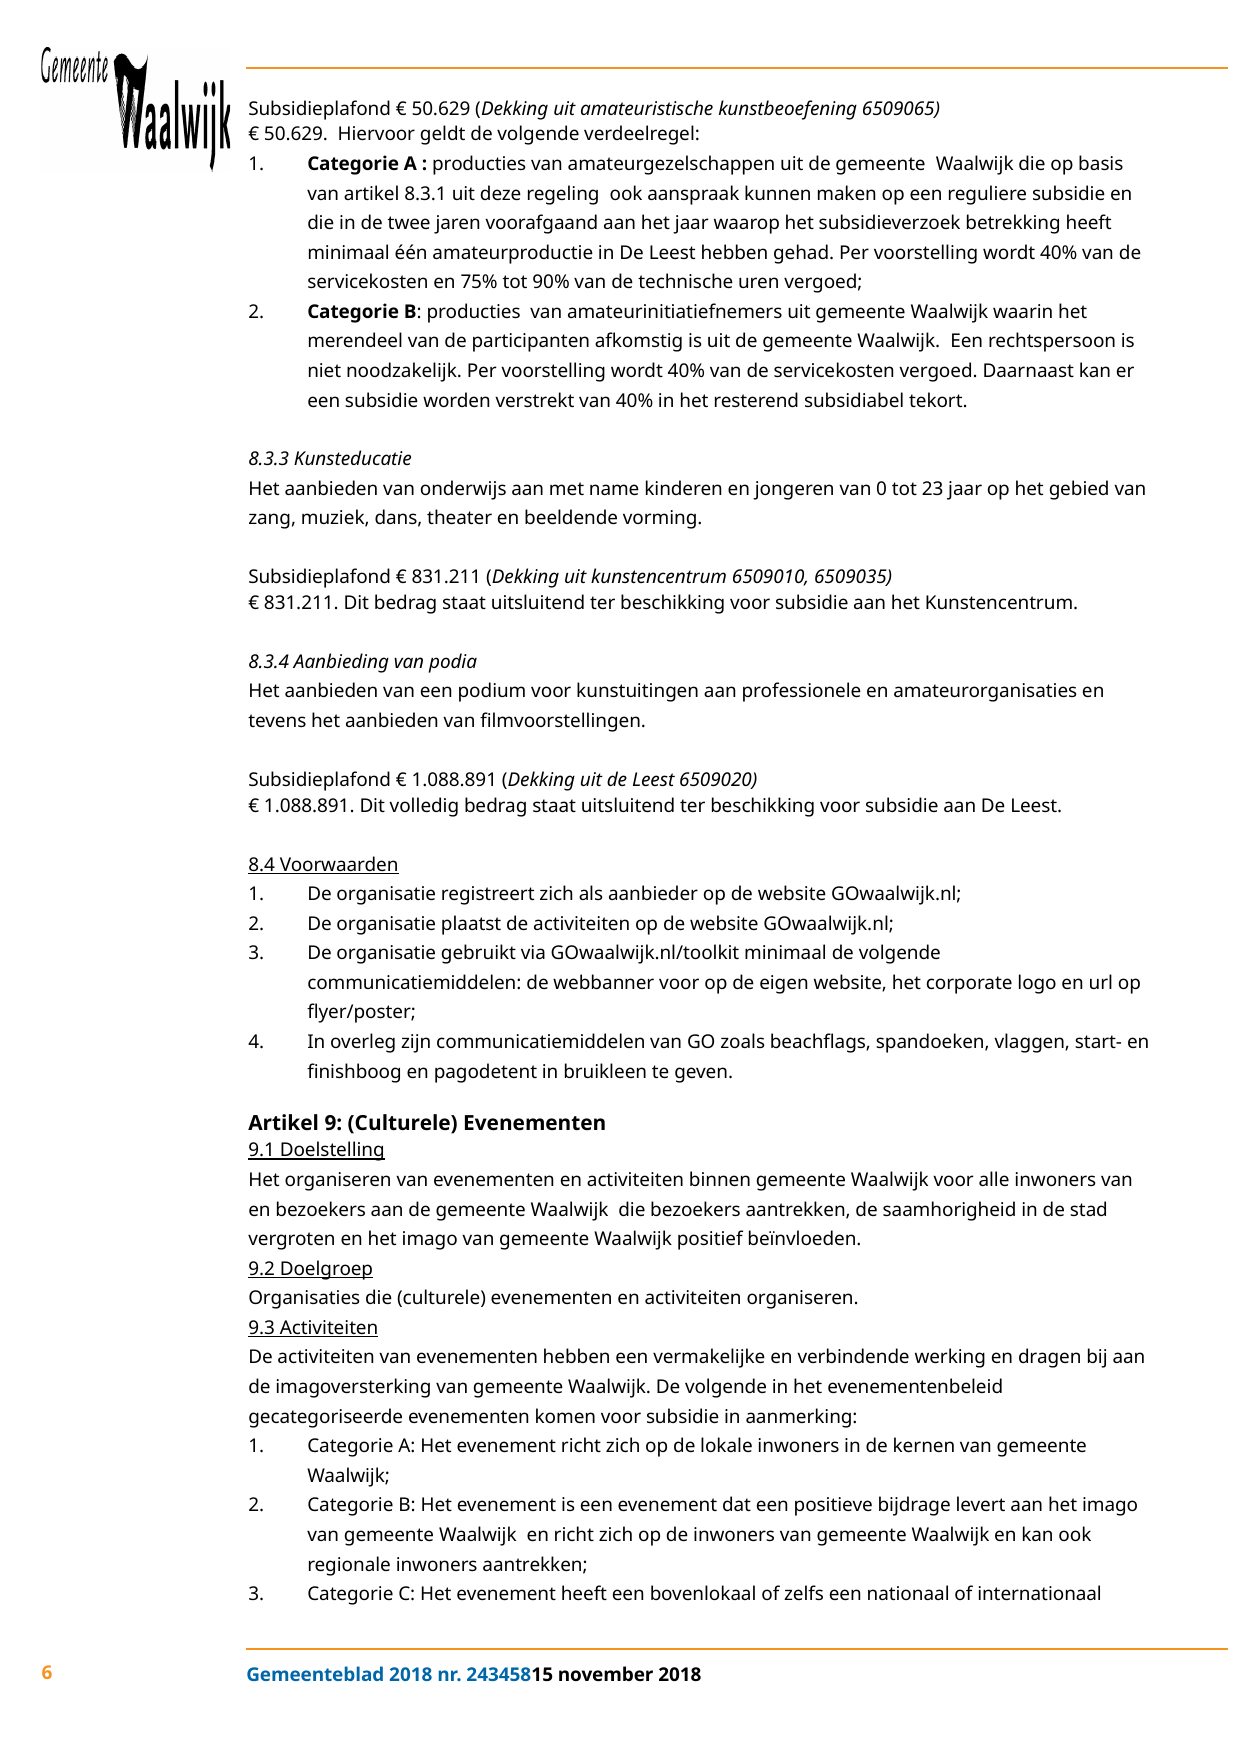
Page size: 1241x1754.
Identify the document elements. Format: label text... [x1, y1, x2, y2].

text 9.1 Doelstelling [248, 1137, 1152, 1162]
text 8.3.3 Kunsteducatie [248, 445, 1152, 471]
table_cell € 1.088.891. Dit volledig bedrag staat uitsluitend ter beschikking voor subsidie aan De Leest. [248, 792, 1152, 818]
table_cell € 831.211. Dit bedrag staat uitsluitend ter beschikking voor subsidie aan het Kunstencentrum. [248, 590, 1152, 615]
list Categorie A: Het evenement richt zich op de lokale inwoners in de kernen van gemeente Waalwijk; [248, 1432, 1152, 1488]
text Organisaties die (culturele) evenementen en activiteiten organiseren. [248, 1284, 1152, 1310]
text 9.2 Doelgroep [248, 1255, 1152, 1281]
text Het aanbieden van een podium voor kunstuitingen aan professionele en amateurorganisaties en tevens het aanbieden van filmvoorstellingen. [248, 678, 1152, 733]
list In overleg zijn communicatiemiddelen van GO zoals beachflags, spandoeken, vlaggen, start- en finishboog en pagodetent in bruikleen te geven. [248, 1028, 1152, 1083]
text Het aanbieden van onderwijs aan met name kinderen en jongeren van 0 tot 23 jaar op het gebied van zang, muziek, dans, theater en beeldende vorming. [248, 475, 1152, 530]
list Categorie C: Het evenement heeft een bovenlokaal of zelfs een nationaal of internationaal [248, 1580, 1152, 1606]
text Het organiseren van evenementen en activiteiten binnen gemeente Waalwijk voor alle inwoners van en bezoekers aan de gemeente Waalwijk die bezoekers aantrekken, de saamhorigheid in de stad vergroten en het imago van gemeente Waalwijk positief beïnvloeden. [248, 1166, 1152, 1251]
list Categorie B: Het evenement is een evenement dat een positieve bijdrage levert aan het imago van gemeente Waalwijk en richt zich op de inwoners van gemeente Waalwijk en kan ook regionale inwoners aantrekken; [248, 1492, 1152, 1577]
text De activiteiten van evenementen hebben een vermakelijke en verbindende werking en dragen bij aan de imagoversterking van gemeente Waalwijk. De volgende in het evenementenbeleid gecategoriseerde evenementen komen voor subsidie in aanmerking: [248, 1344, 1152, 1429]
list De organisatie gebruikt via GOwaalwijk.nl/toolkit minimaal de volgende communicatiemiddelen: de webbanner voor op de eigen website, het corporate logo en url op flyer/poster; [248, 939, 1152, 1024]
picture [41, 47, 231, 172]
table_header Subsidieplafond € 50.629 (Dekking uit amateuristische kunstbeoefening 6509065) [248, 95, 1152, 121]
text 8.4 Voorwaarden [248, 851, 1152, 876]
list De organisatie plaatst de activiteiten op de website GOwaalwijk.nl; [248, 910, 1152, 936]
text Artikel 9: (Culturele) Evenementen [248, 1108, 1152, 1137]
table_header Subsidieplafond € 831.211 (Dekking uit kunstencentrum 6509010, 6509035) [248, 564, 1152, 589]
list De organisatie registreert zich als aanbieder op de website GOwaalwijk.nl; [248, 880, 1152, 906]
text 9.3 Activiteiten [248, 1314, 1152, 1340]
table_header Subsidieplafond € 1.088.891 (Dekking uit de Leest 6509020) [248, 766, 1152, 792]
table_cell € 50.629. Hiervoor geldt de volgende verdeelregel: Categorie A : producties van amateurgezelschappen uit de gemeente Waalwijk die op basis van artikel 8.3.1 uit deze regeling ook aanspraak kunnen maken op een reguliere subsidie en die in de twee jaren voorafgaand aan het jaar waarop het subsidieverzoek betrekking heeft minimaal één amateurproductie in De Leest hebben gehad. Per voorstelling wordt 40% van de servicekosten en 75% tot 90% van de technische uren vergoed; Categorie B: producties van amateurinitiatiefnemers uit gemeente Waalwijk waarin het merendeel van de participanten afkomstig is uit de gemeente Waalwijk. Een rechtspersoon is niet noodzakelijk. Per voorstelling wordt 40% van de servicekosten vergoed. Daarnaast kan er een subsidie worden verstrekt van 40% in het resterend subsidiabel tekort. [248, 121, 1152, 412]
text 8.3.4 Aanbieding van podia [248, 648, 1152, 674]
